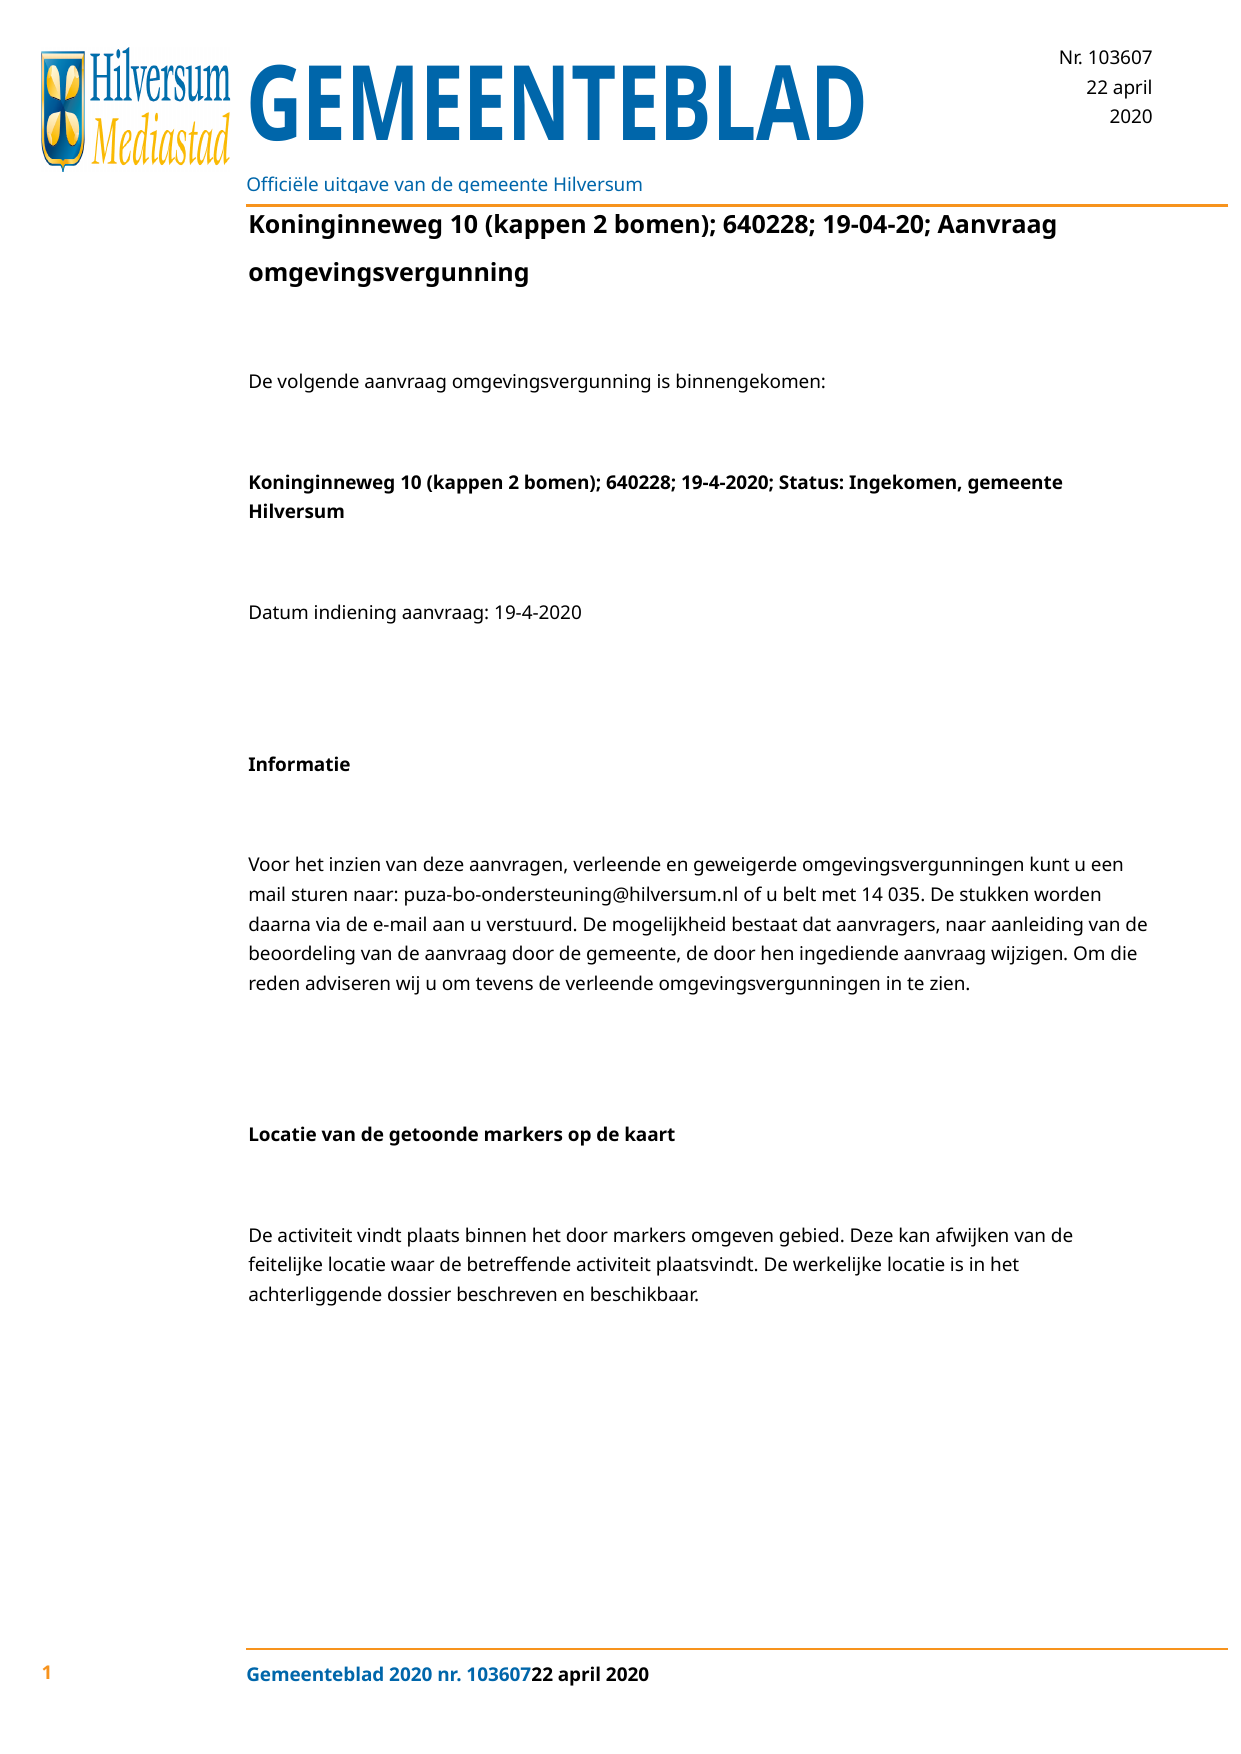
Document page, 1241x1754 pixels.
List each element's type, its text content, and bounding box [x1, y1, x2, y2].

text Datum indiening aanvraag: 19-4-2020 [248, 599, 1152, 625]
text Voor het inzien van deze aanvragen, verleende en geweigerde omgevingsvergunningen kunt u een mail sturen naar: puza-bo-ondersteuning@hilversum.nl of u belt met 14 035. De stukken worden daarna via de e-mail aan u verstuurd. De mogelijkheid bestaat dat aanvragers, naar aanleiding van de beoordeling van de aanvraag door de gemeente, de door hen ingediende aanvraag wijzigen. Om die reden adviseren wij u om tevens de verleende omgevingsvergunningen in te zien. [248, 852, 1152, 996]
text Locatie van de getoonde markers op de kaart [248, 1121, 1152, 1147]
text Informatie [248, 751, 1152, 777]
picture [41, 47, 231, 172]
text De volgende aanvraag omgevingsvergunning is binnengekomen: [248, 368, 1152, 394]
text De activiteit vindt plaats binnen het door markers omgeven gebied. Deze kan afwijken van de feitelijke locatie waar de betreffende activiteit plaatsvindt. De werkelijke locatie is in het achterliggende dossier beschreven en beschikbaar. [248, 1222, 1152, 1307]
text Koninginneweg 10 (kappen 2 bomen); 640228; 19-04-20; Aanvraag omgevingsvergunning [248, 207, 1152, 288]
text Koninginneweg 10 (kappen 2 bomen); 640228; 19-4-2020; Status: Ingekomen, gemeente Hilversum [248, 469, 1152, 524]
